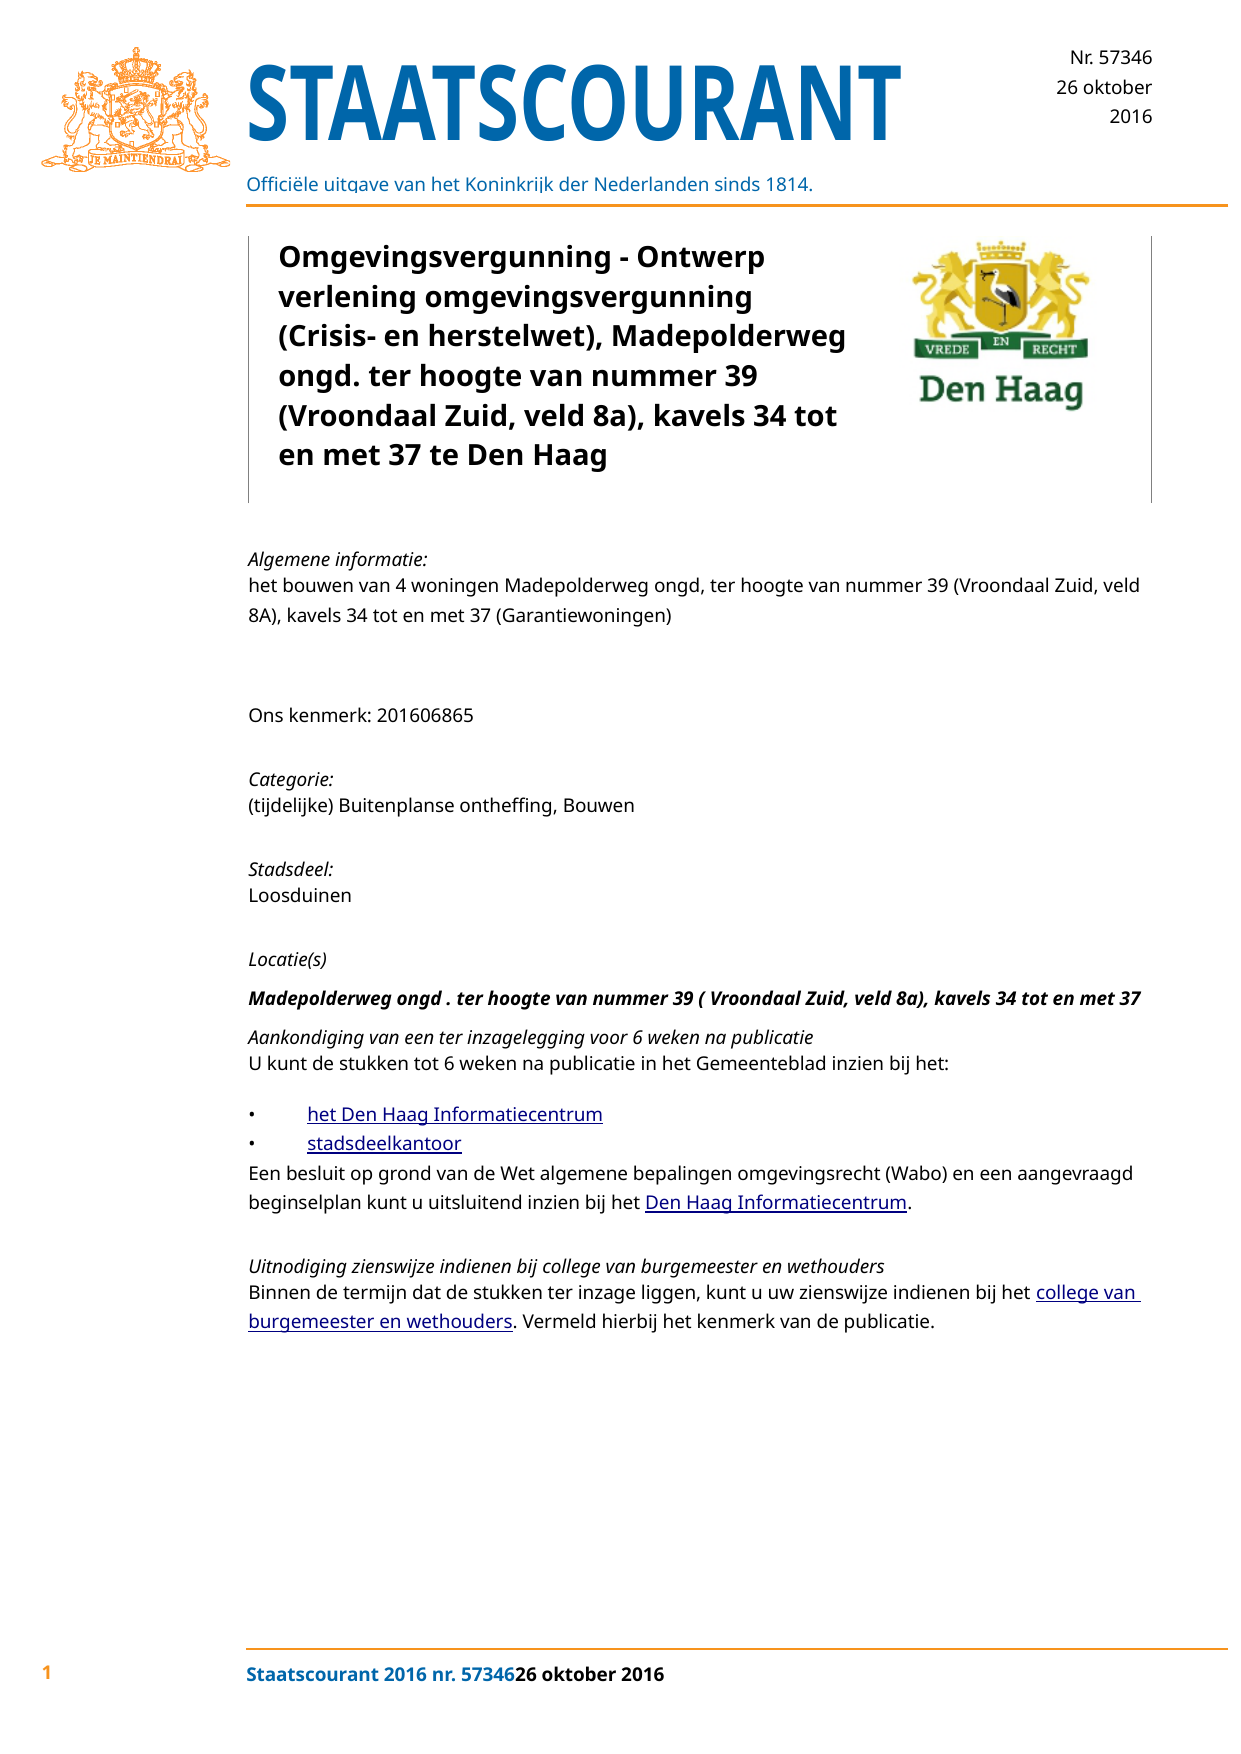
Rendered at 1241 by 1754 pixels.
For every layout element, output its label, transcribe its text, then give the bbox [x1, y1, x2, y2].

list stadsdeelkantoor [248, 1130, 1152, 1156]
table_header [850, 414, 1151, 503]
text Categorie: [248, 767, 1152, 792]
text Binnen de termijn dat de stukken ter inzage liggen, kunt u uw zienswijze indienen bij het college van burgemeester en wethouders. Vermeld hierbij het kenmerk van de publicatie. [248, 1279, 1152, 1334]
text (tijdelijke) Buitenplanse ontheffing, Bouwen [248, 792, 1152, 818]
table_header [850, 236, 899, 413]
text Uitnodiging zienswijze indienen bij college van burgemeester en wethouders [248, 1253, 1152, 1279]
text U kunt de stukken tot 6 weken na publicatie in het Gemeenteblad inzien bij het: [248, 1050, 1152, 1076]
text Algemene informatie: [248, 547, 1152, 572]
table_header [1103, 236, 1151, 413]
text het bouwen van 4 woningen Madepolderweg ongd, ter hoogte van nummer 39 (Vroondaal Zuid, veld 8A), kavels 34 tot en met 37 (Garantiewoningen) [248, 572, 1152, 628]
text Een besluit op grond van de Wet algemene bepalingen omgevingsrecht (Wabo) en een aangevraagd beginselplan kunt u uitsluitend inzien bij het Den Haag Informatiecentrum. [248, 1160, 1152, 1215]
text Ons kenmerk: 201606865 [248, 703, 1152, 728]
picture [41, 47, 231, 172]
table_header Omgevingsvergunning - Ontwerp verlening omgevingsvergunning (Crisis- en herstelwet), Madepolderweg ongd. ter hoogte van nummer 39 (Vroondaal Zuid, veld 8a), kavels 34 tot en met 37 te Den Haag [249, 236, 850, 503]
text Madepolderweg ongd . ter hoogte van nummer 39 ( Vroondaal Zuid, veld 8a), kavels 34 tot en met 37 [248, 985, 1152, 1011]
picture [899, 236, 1103, 414]
text Stadsdeel: [248, 856, 1152, 882]
text Aankondiging van een ter inzagelegging voor 6 weken na publicatie [248, 1024, 1152, 1050]
text Locatie(s) [248, 946, 1152, 972]
text Loosduinen [248, 882, 1152, 908]
list het Den Haag Informatiecentrum [248, 1101, 1152, 1126]
